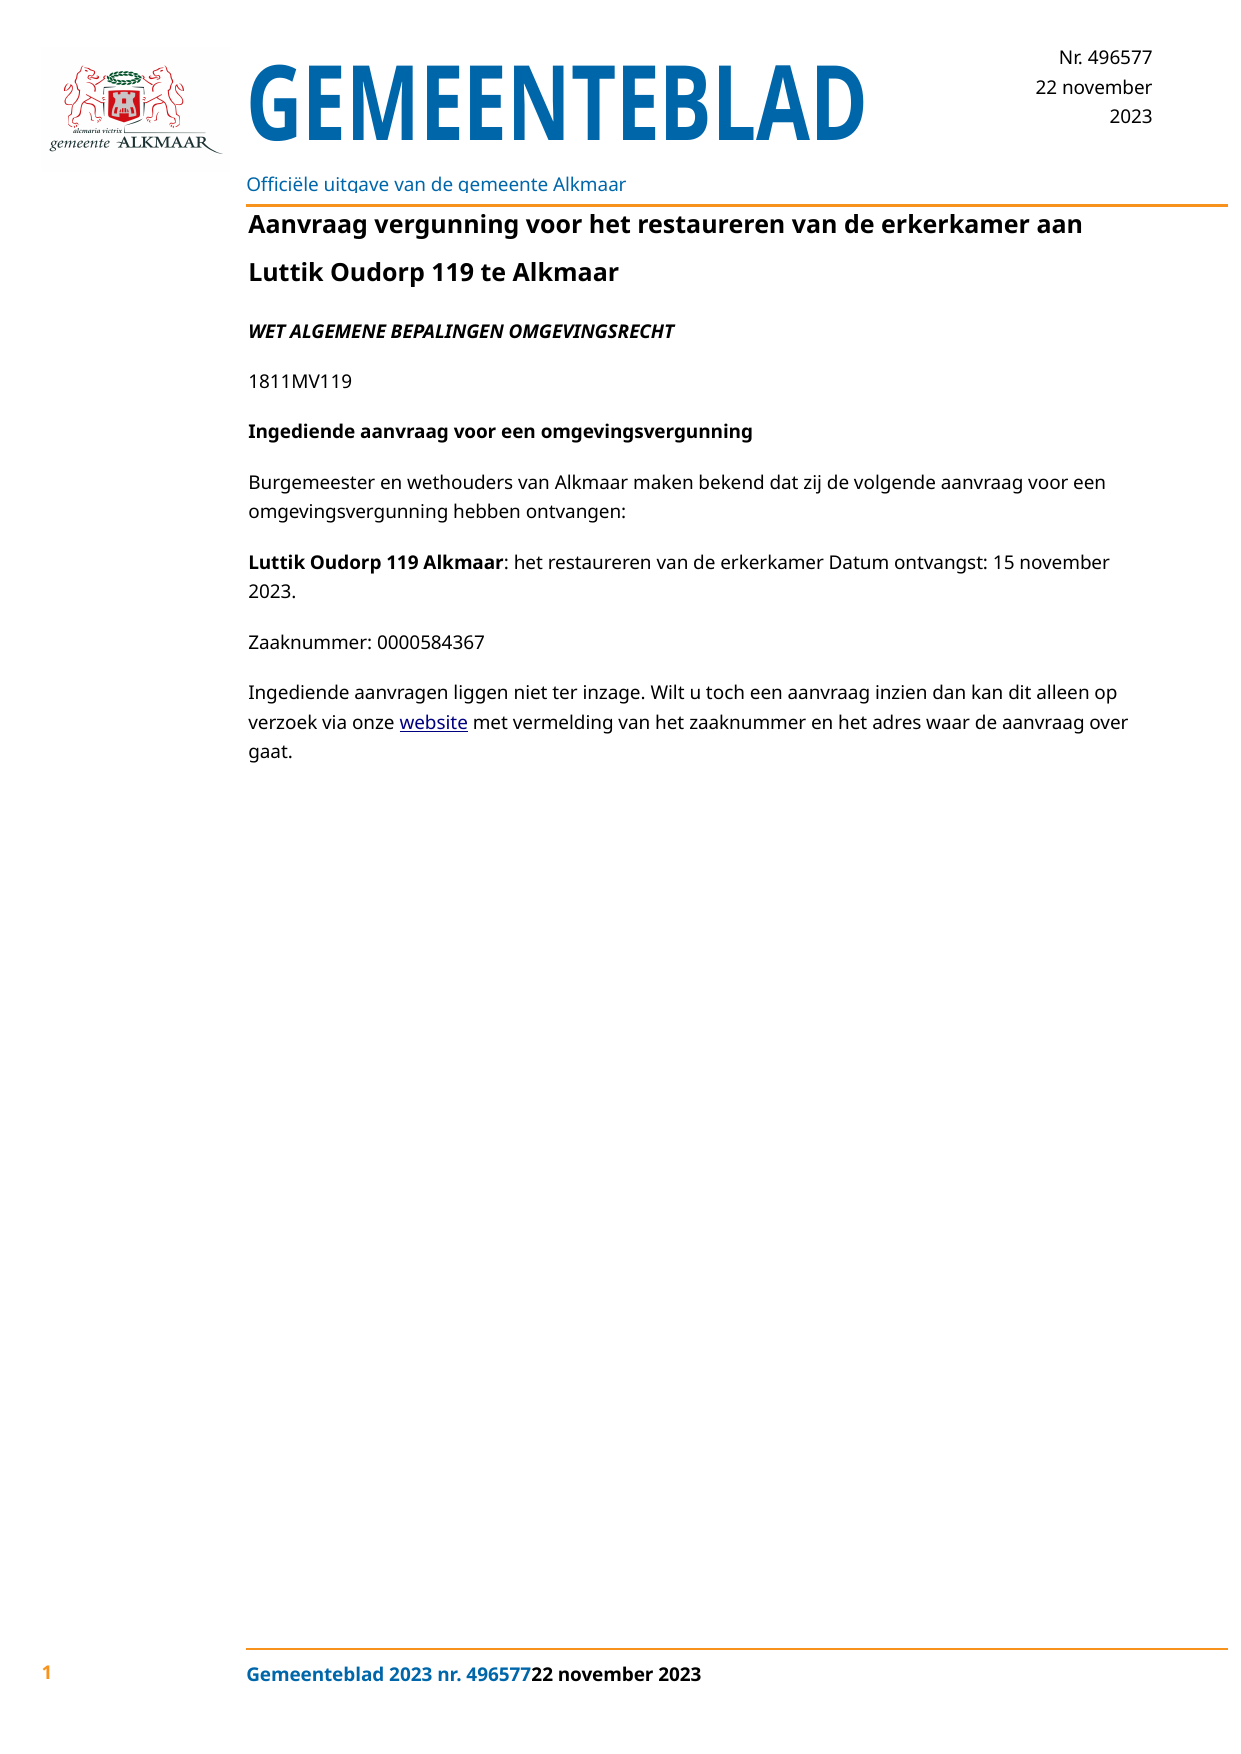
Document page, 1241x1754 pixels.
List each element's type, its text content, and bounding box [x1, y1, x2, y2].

text Luttik Oudorp 119 Alkmaar: het restaureren van de erkerkamer Datum ontvangst: 15 november 2023. [248, 549, 1152, 604]
text Burgemeester en wethouders van Alkmaar maken bekend dat zij de volgende aanvraag voor een omgevingsvergunning hebben ontvangen: [248, 469, 1152, 524]
picture [41, 47, 231, 172]
text WET ALGEMENE BEPALINGEN OMGEVINGSRECHT [248, 318, 1152, 344]
text 1811MV119 [248, 368, 1152, 394]
text Aanvraag vergunning voor het restaureren van de erkerkamer aan Luttik Oudorp 119 te Alkmaar [248, 207, 1152, 288]
text Ingediende aanvraag voor een omgevingsvergunning [248, 419, 1152, 444]
text Zaaknummer: 0000584367 [248, 629, 1152, 655]
text Ingediende aanvragen liggen niet ter inzage. Wilt u toch een aanvraag inzien dan kan dit alleen op verzoek via onze website met vermelding van het zaaknummer en het adres waar de aanvraag over gaat. [248, 679, 1152, 764]
